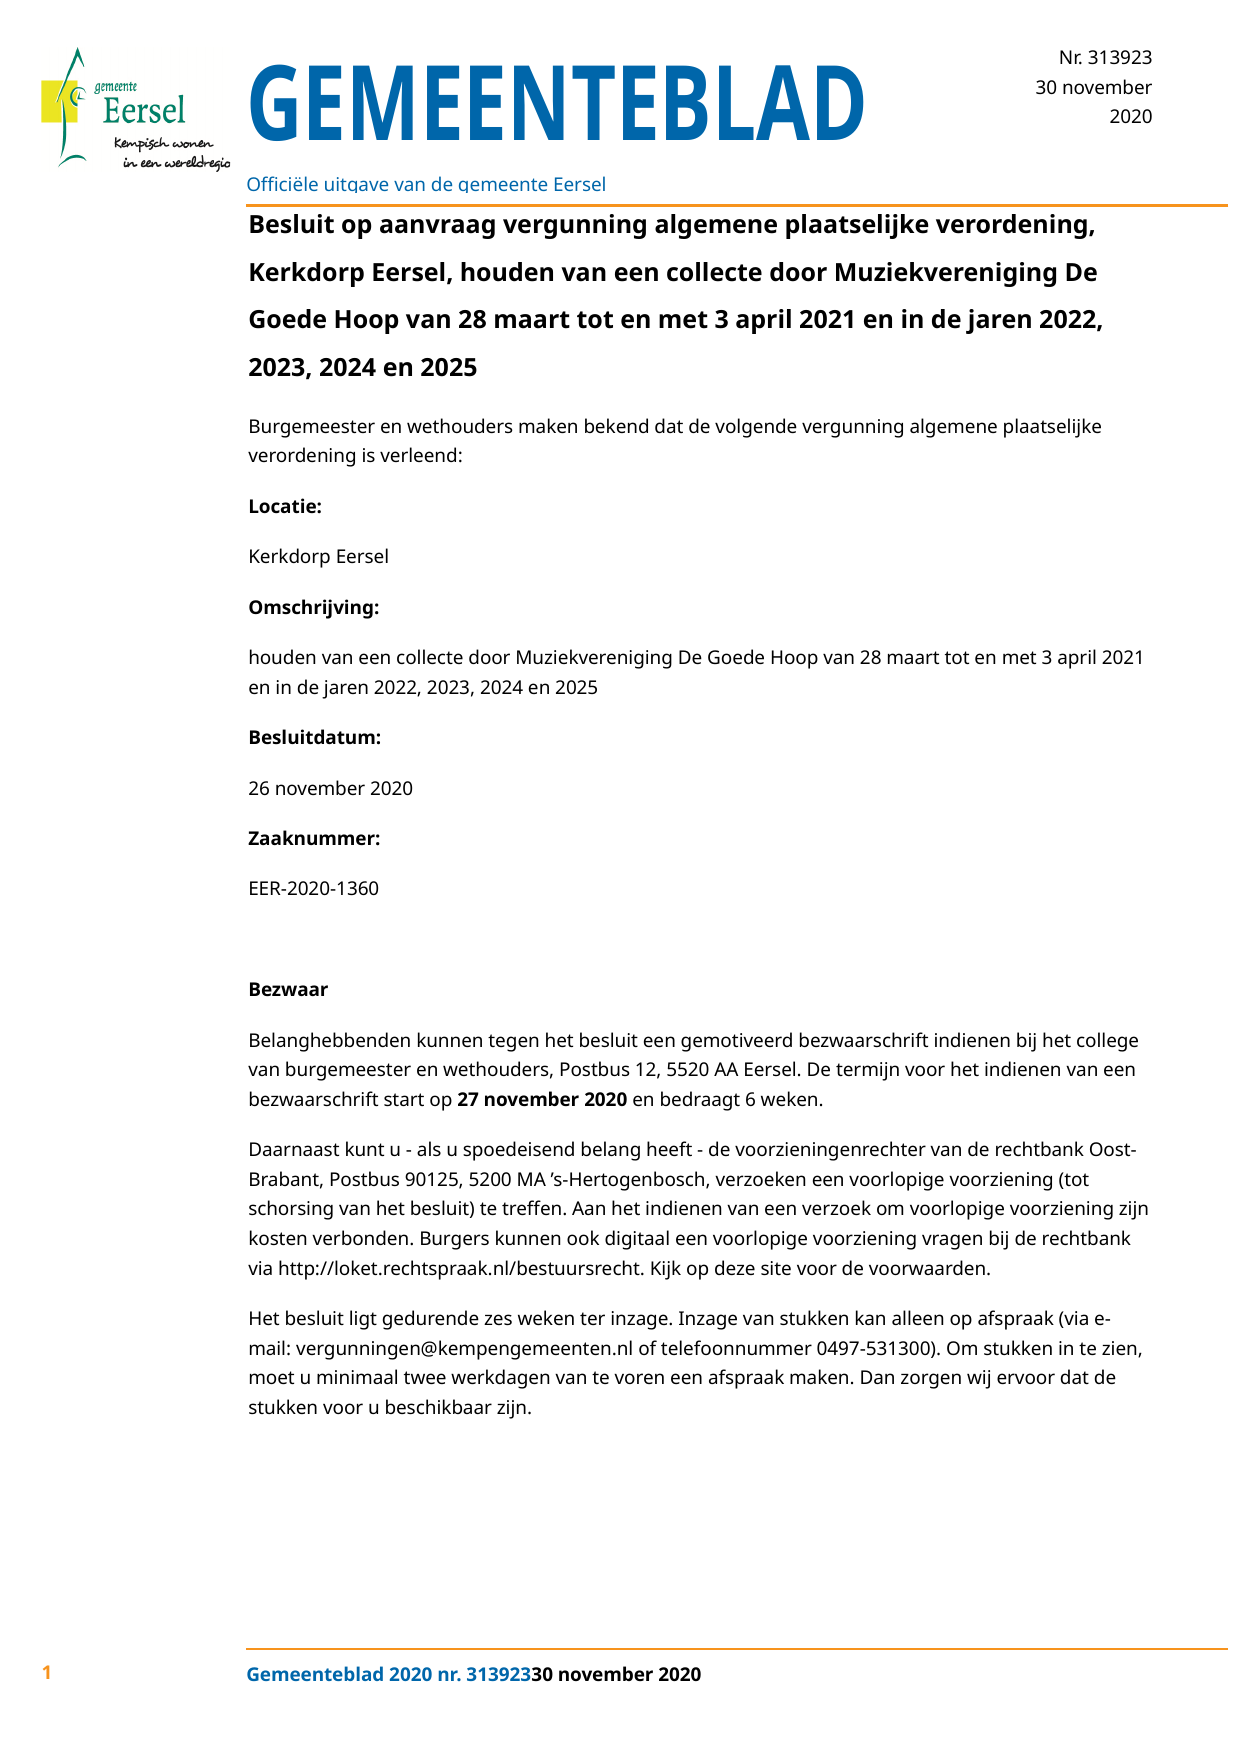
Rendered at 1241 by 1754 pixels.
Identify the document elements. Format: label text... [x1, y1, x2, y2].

text Besluitdatum: [248, 724, 1152, 750]
text Belanghebbenden kunnen tegen het besluit een gemotiveerd bezwaarschrift indienen bij het college van burgemeester en wethouders, Postbus 12, 5520 AA Eersel. De termijn voor het indienen van een bezwaarschrift start op 27 november 2020 en bedraagt 6 weken. [248, 1027, 1152, 1112]
text Daarnaast kunt u - als u spoedeisend belang heeft - de voorzieningenrechter van de rechtbank Oost-Brabant, Postbus 90125, 5200 MA ’s-Hertogenbosch, verzoeken een voorlopige voorziening (tot schorsing van het besluit) te treffen. Aan het indienen van een verzoek om voorlopige voorziening zijn kosten verbonden. Burgers kunnen ook digitaal een voorlopige voorziening vragen bij de rechtbank via http://loket.rechtspraak.nl/bestuursrecht. Kijk op deze site voor de voorwaarden. [248, 1136, 1152, 1281]
text EER-2020-1360 [248, 876, 1152, 901]
text Het besluit ligt gedurende zes weken ter inzage. Inzage van stukken kan alleen op afspraak (via e-mail: vergunningen@kempengemeenten.nl of telefoonnummer 0497-531300). Om stukken in te zien, moet u minimaal twee werkdagen van te voren een afspraak maken. Dan zorgen wij ervoor dat de stukken voor u beschikbaar zijn. [248, 1305, 1152, 1420]
text 26 november 2020 [248, 775, 1152, 801]
text Bezwaar [248, 976, 1152, 1002]
text Zaaknummer: [248, 825, 1152, 851]
text houden van een collecte door Muziekvereniging De Goede Hoop van 28 maart tot en met 3 april 2021 en in de jaren 2022, 2023, 2024 en 2025 [248, 644, 1152, 700]
text Besluit op aanvraag vergunning algemene plaatselijke verordening, Kerkdorp Eersel, houden van een collecte door Muziekvereniging De Goede Hoop van 28 maart tot en met 3 april 2021 en in de jaren 2022, 2023, 2024 en 2025 [248, 207, 1152, 384]
text Omschrijving: [248, 594, 1152, 620]
text Kerkdorp Eersel [248, 543, 1152, 569]
text Burgemeester en wethouders maken bekend dat de volgende vergunning algemene plaatselijke verordening is verleend: [248, 413, 1152, 468]
text Locatie: [248, 493, 1152, 519]
picture [41, 47, 231, 172]
